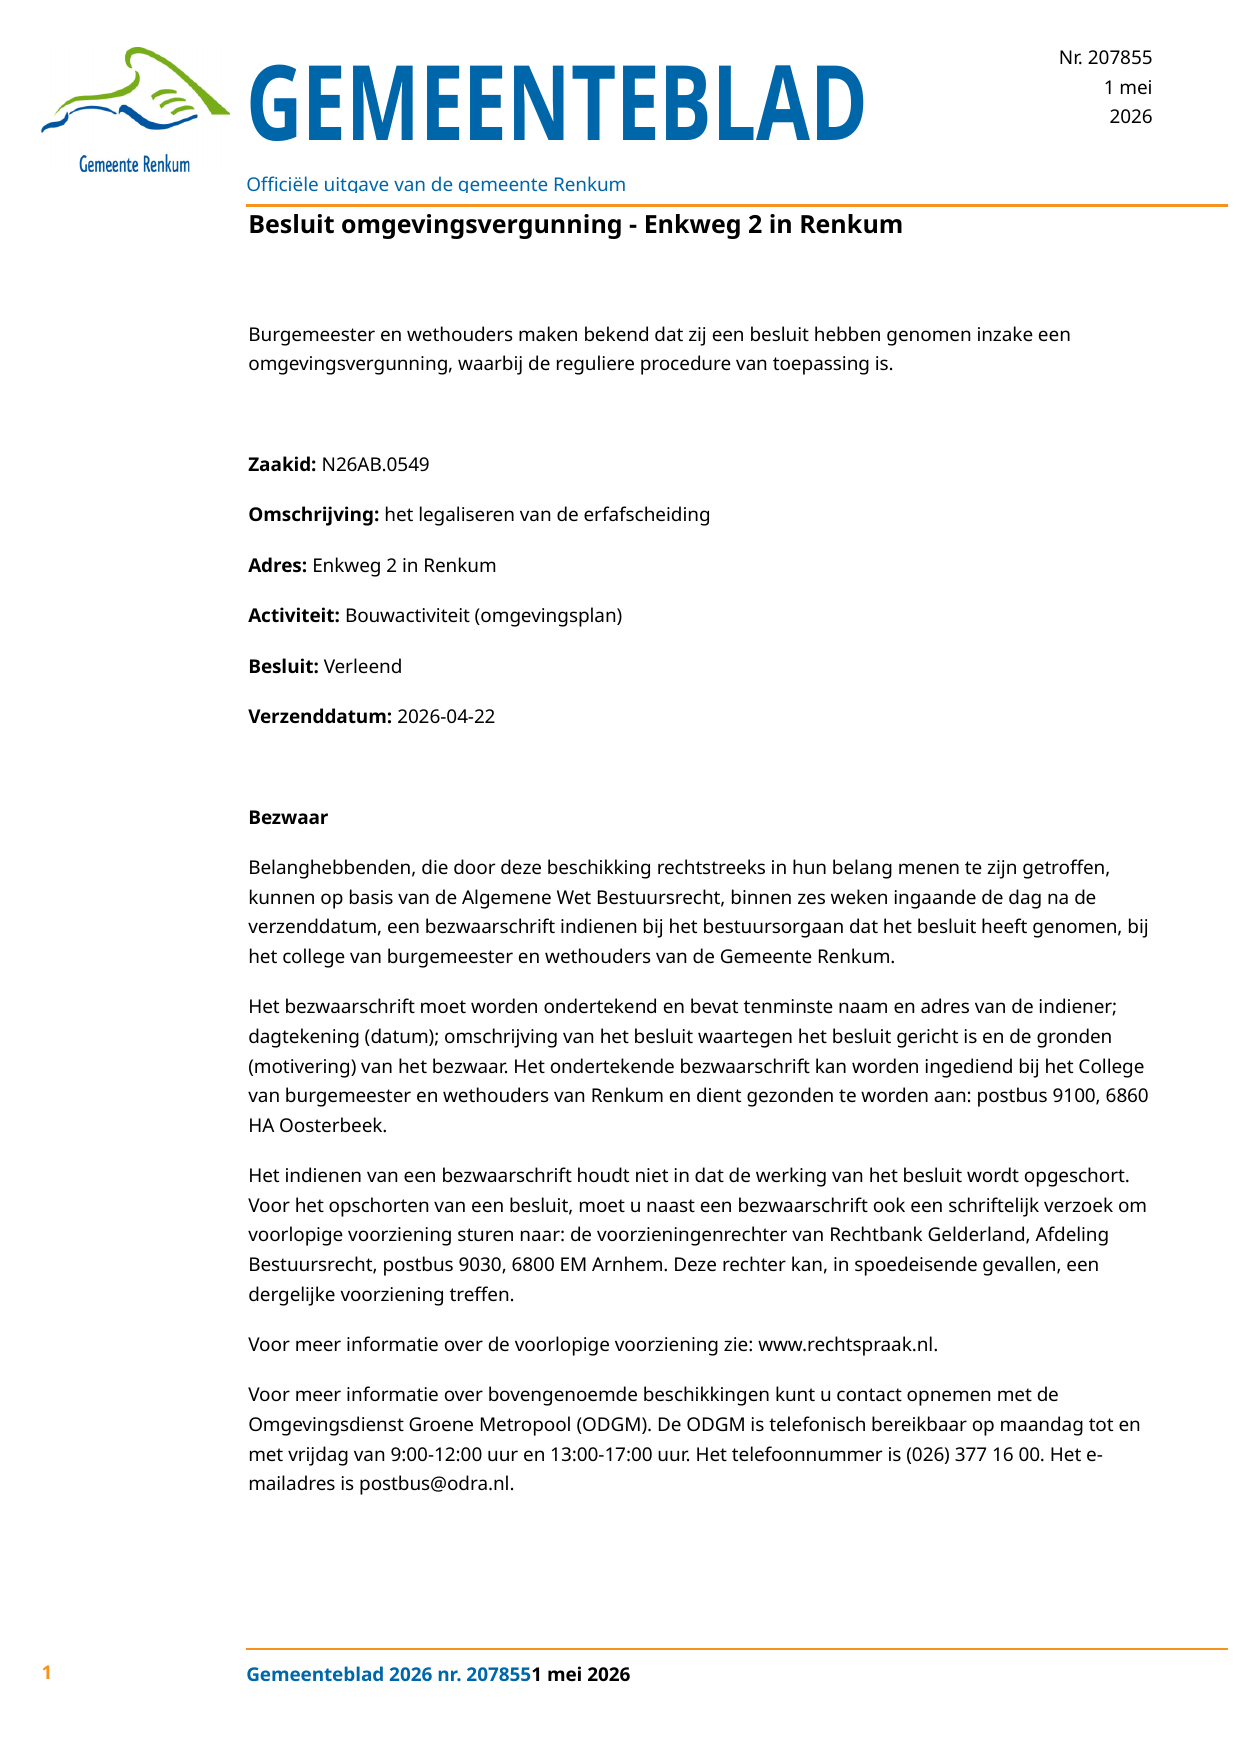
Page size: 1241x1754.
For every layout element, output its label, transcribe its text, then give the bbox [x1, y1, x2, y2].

text Voor meer informatie over de voorlopige voorziening zie: www.rechtspraak.nl. [248, 1331, 1152, 1357]
text Adres: Enkweg 2 in Renkum [248, 552, 1152, 578]
text Besluit: Verleend [248, 653, 1152, 678]
text Voor meer informatie over bovengenoemde beschikkingen kunt u contact opnemen met de Omgevingsdienst Groene Metropool (ODGM). De ODGM is telefonisch bereikbaar op maandag tot en met vrijdag van 9:00-12:00 uur en 13:00-17:00 uur. Het telefoonnummer is (026) 377 16 00. Het e-mailadres is postbus@odra.nl. [248, 1382, 1152, 1496]
text Bezwaar [248, 804, 1152, 830]
text Zaakid: N26AB.0549 [248, 451, 1152, 477]
text Het bezwaarschrift moet worden ondertekend en bevat tenminste naam en adres van de indiener; dagtekening (datum); omschrijving van het besluit waartegen het besluit gericht is en de gronden (motivering) van het bezwaar. Het ondertekende bezwaarschrift kan worden ingediend bij het College van burgemeester en wethouders van Renkum en dient gezonden te worden aan: postbus 9100, 6860 HA Oosterbeek. [248, 994, 1152, 1138]
text Het indienen van een bezwaarschrift houdt niet in dat de werking van het besluit wordt opgeschort. Voor het opschorten van een besluit, moet u naast een bezwaarschrift ook een schriftelijk verzoek om voorlopige voorziening sturen naar: de voorzieningenrechter van Rechtbank Gelderland, Afdeling Bestuursrecht, postbus 9030, 6800 EM Arnhem. Deze rechter kan, in spoedeisende gevallen, een dergelijke voorziening treffen. [248, 1162, 1152, 1306]
text Activiteit: Bouwactiviteit (omgevingsplan) [248, 602, 1152, 628]
text Verzenddatum: 2026-04-22 [248, 703, 1152, 729]
text Besluit omgevingsvergunning - Enkweg 2 in Renkum [248, 207, 1152, 241]
picture [41, 47, 231, 172]
text Omschrijving: het legaliseren van de erfafscheiding [248, 502, 1152, 527]
text Belanghebbenden, die door deze beschikking rechtstreeks in hun belang menen te zijn getroffen, kunnen op basis van de Algemene Wet Bestuursrecht, binnen zes weken ingaande de dag na de verzenddatum, een bezwaarschrift indienen bij het bestuursorgaan dat het besluit heeft genomen, bij het college van burgemeester en wethouders van de Gemeente Renkum. [248, 854, 1152, 969]
text Burgemeester en wethouders maken bekend dat zij een besluit hebben genomen inzake een omgevingsvergunning, waarbij de reguliere procedure van toepassing is. [248, 321, 1152, 376]
